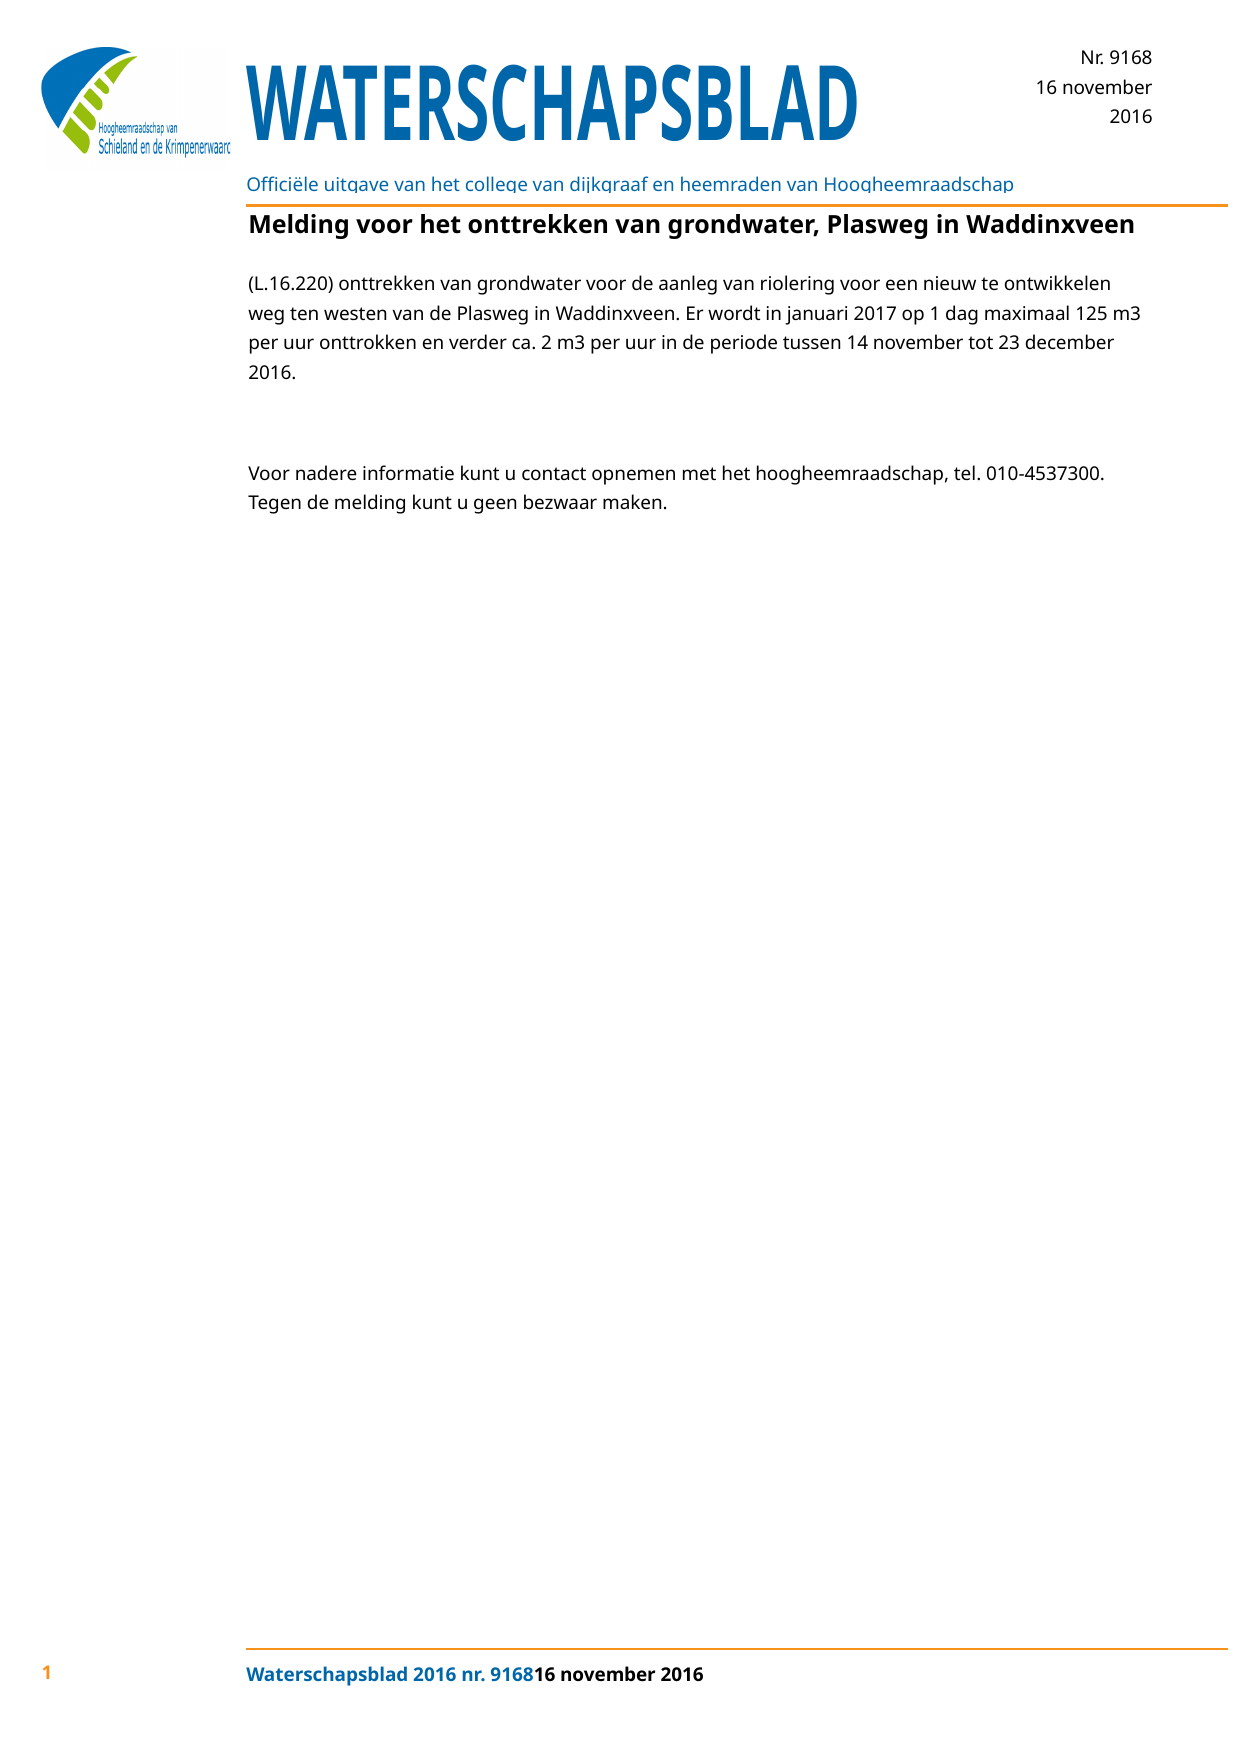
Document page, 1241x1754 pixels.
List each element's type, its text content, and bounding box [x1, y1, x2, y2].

text (L.16.220) onttrekken van grondwater voor de aanleg van riolering voor een nieuw te ontwikkelen weg ten westen van de Plasweg in Waddinxveen. Er wordt in januari 2017 op 1 dag maximaal 125 m3 per uur onttrokken en verder ca. 2 m3 per uur in de periode tussen 14 november tot 23 december 2016. [248, 270, 1152, 385]
text Melding voor het onttrekken van grondwater, Plasweg in Waddinxveen [248, 207, 1152, 241]
text Voor nadere informatie kunt u contact opnemen met het hoogheemraadschap, tel. 010-4537300. Tegen de melding kunt u geen bezwaar maken. [248, 460, 1152, 515]
picture [41, 47, 231, 172]
